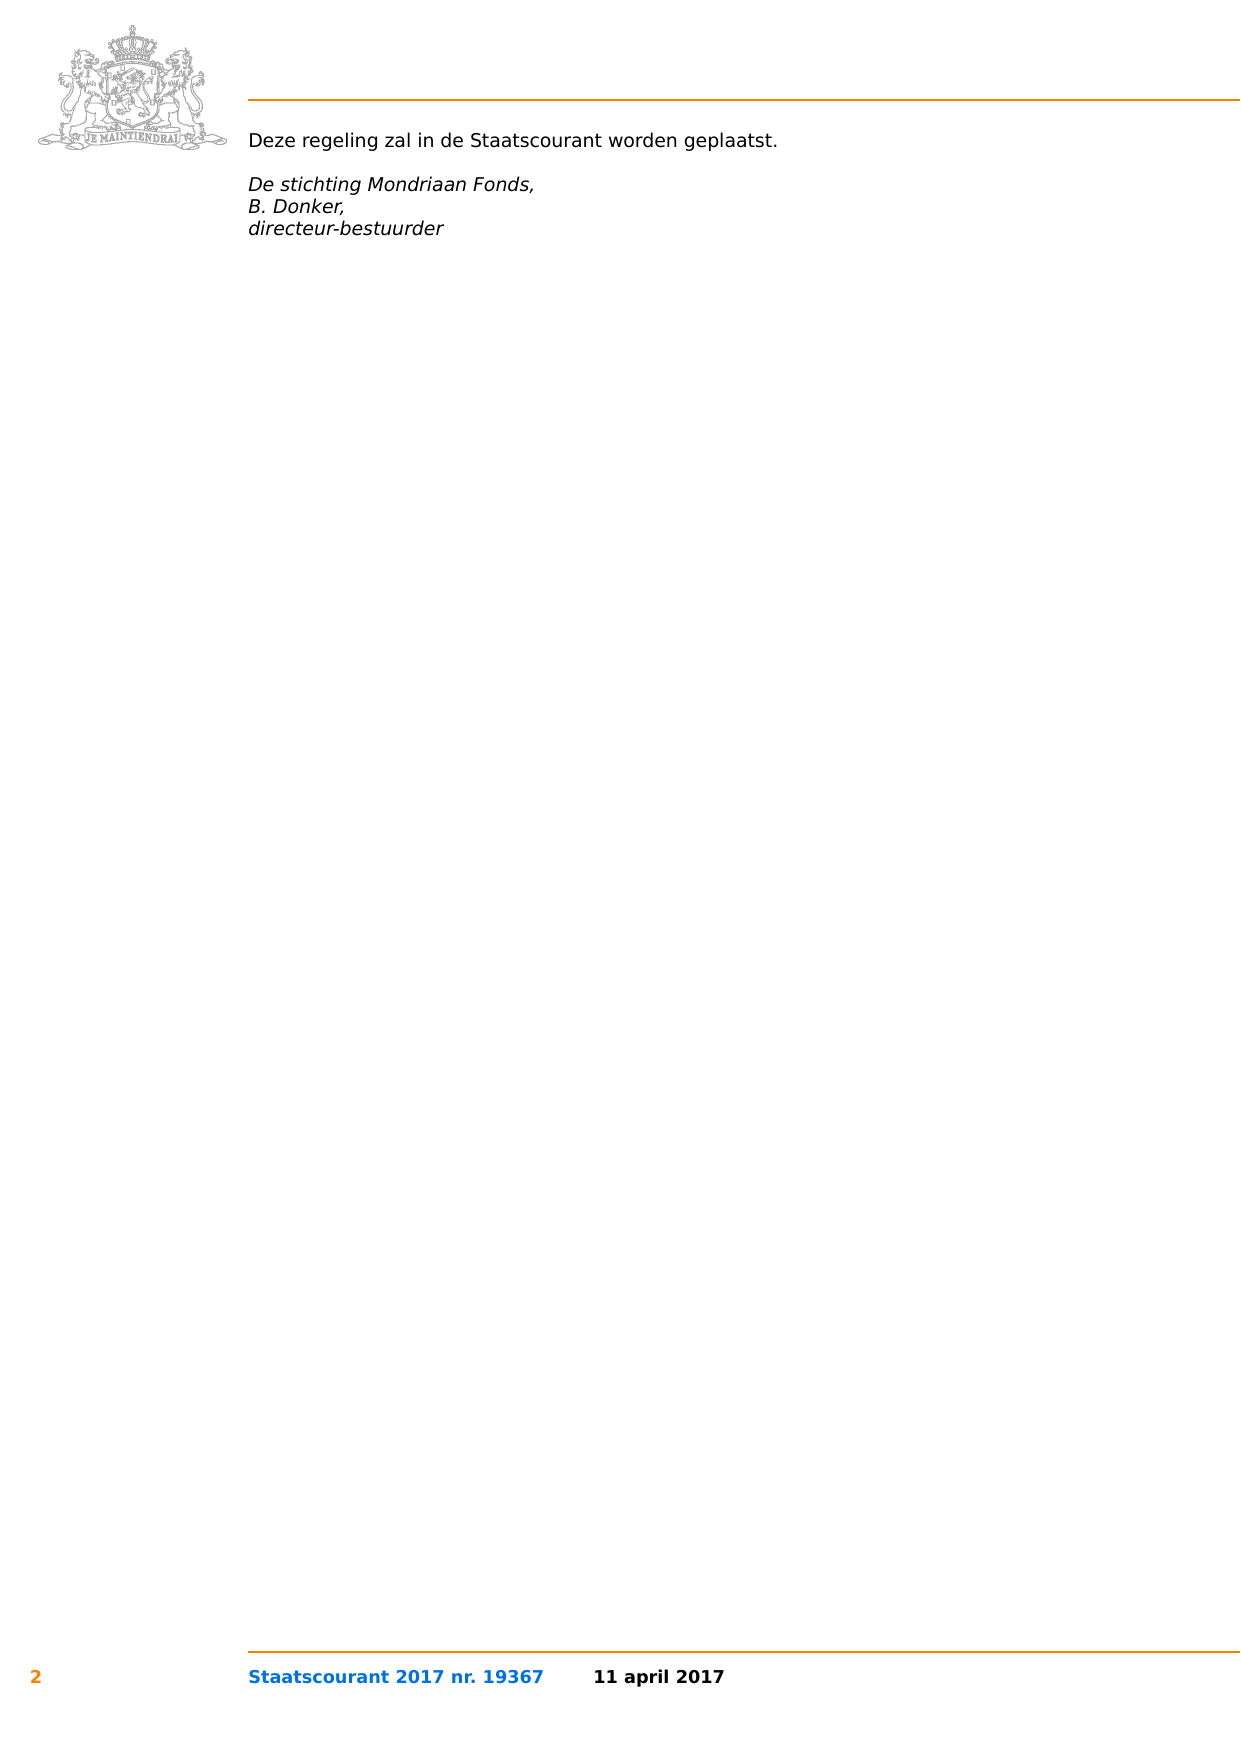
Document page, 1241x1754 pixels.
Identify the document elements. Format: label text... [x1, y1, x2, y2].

text Deze regeling zal in de Staatscourant worden geplaatst. [248, 130, 1163, 152]
picture [38, 25, 227, 150]
text De stichting Mondriaan Fonds, B. Donker, directeur-bestuurder [248, 174, 1163, 240]
